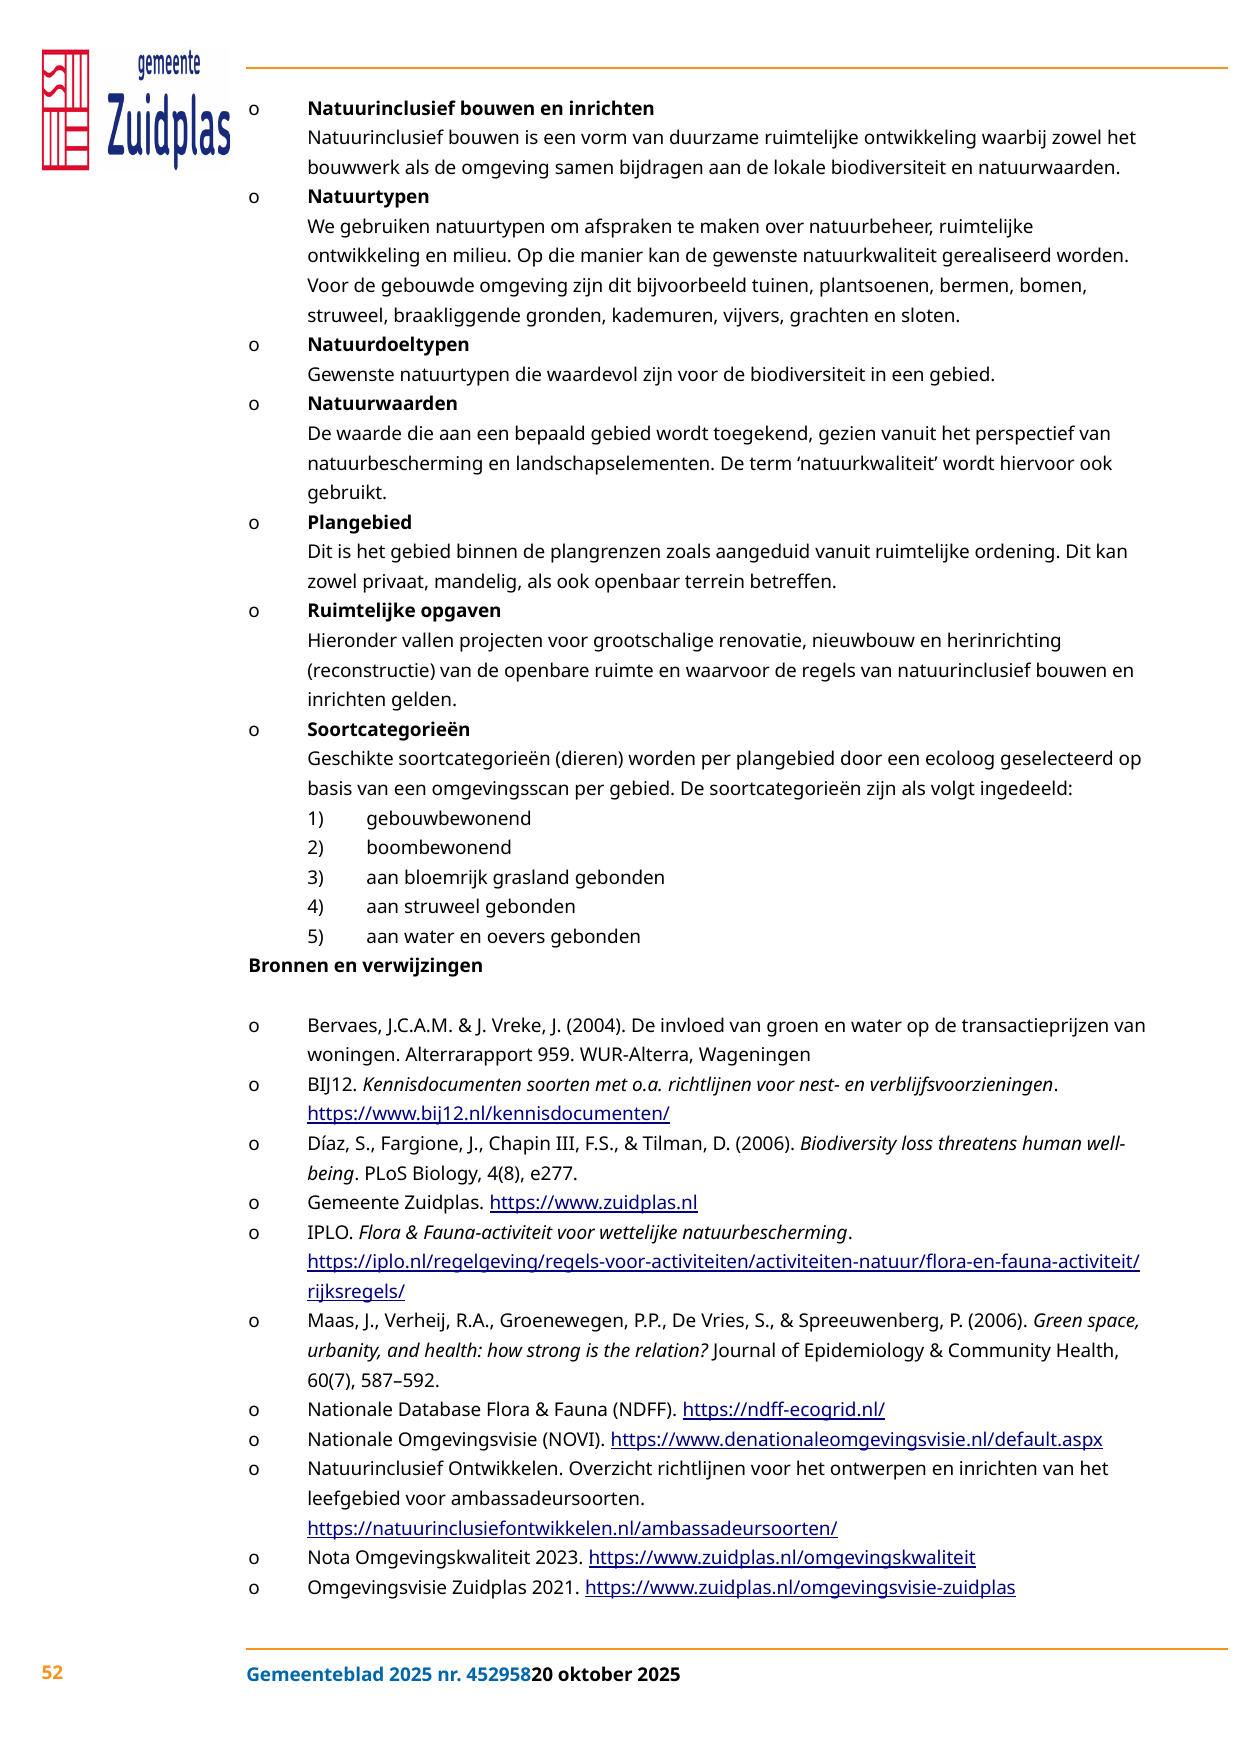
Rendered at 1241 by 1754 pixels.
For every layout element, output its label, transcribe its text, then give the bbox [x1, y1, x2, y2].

list Ruimtelijke opgaven [248, 598, 1152, 623]
list Dit is het gebied binnen de plangrenzen zoals aangeduid vanuit ruimtelijke ordening. Dit kan zowel privaat, mandelig, als ook openbaar terrein betreffen. [248, 538, 1152, 594]
list aan water en oevers gebonden [307, 923, 1152, 949]
list Geschikte soortcategorieën (dieren) worden per plangebied door een ecoloog geselecteerd op basis van een omgevingsscan per gebied. De soortcategorieën zijn als volgt ingedeeld: [248, 746, 1152, 801]
list Natuurinclusief bouwen is een vorm van duurzame ruimtelijke ontwikkeling waarbij zowel het bouwwerk als de omgeving samen bijdragen aan de lokale biodiversiteit en natuurwaarden. [248, 124, 1152, 180]
list Nota Omgevingskwaliteit 2023. https://www.zuidplas.nl/omgevingskwaliteit [248, 1544, 1152, 1570]
list Natuurtypen [248, 183, 1152, 209]
list Nationale Database Flora & Fauna (NDFF). https://ndff-ecogrid.nl/ [248, 1396, 1152, 1422]
list BIJ12. Kennisdocumenten soorten met o.a. richtlijnen voor nest- en verblijfsvoorzieningen. https://www.bij12.nl/kennisdocumenten/ [248, 1071, 1152, 1126]
list Díaz, S., Fargione, J., Chapin III, F.S., & Tilman, D. (2006). Biodiversity loss threatens human well-being. PLoS Biology, 4(8), e277. [248, 1130, 1152, 1186]
list Plangebied [248, 509, 1152, 535]
list Gewenste natuurtypen die waardevol zijn voor de biodiversiteit in een gebied. [248, 361, 1152, 387]
list Gemeente Zuidplas. https://www.zuidplas.nl [248, 1189, 1152, 1215]
text Bronnen en verwijzingen [248, 953, 1152, 978]
list aan struweel gebonden [307, 893, 1152, 919]
list Omgevingsvisie Zuidplas 2021. https://www.zuidplas.nl/omgevingsvisie-zuidplas [248, 1574, 1152, 1600]
list Soortcategorieën [248, 716, 1152, 742]
list Natuurwaarden [248, 391, 1152, 416]
list gebouwbewonend [307, 805, 1152, 831]
list We gebruiken natuurtypen om afspraken te maken over natuurbeheer, ruimtelijke ontwikkeling en milieu. Op die manier kan de gewenste natuurkwaliteit gerealiseerd worden. Voor de gebouwde omgeving zijn dit bijvoorbeeld tuinen, plantsoenen, bermen, bomen, struweel, braakliggende gronden, kademuren, vijvers, grachten en sloten. [248, 213, 1152, 328]
picture [41, 47, 231, 172]
list Natuurinclusief bouwen en inrichten [248, 95, 1152, 121]
list Nationale Omgevingsvisie (NOVI). https://www.denationaleomgevingsvisie.nl/default.aspx [248, 1426, 1152, 1452]
list Natuurinclusief Ontwikkelen. Overzicht richtlijnen voor het ontwerpen en inrichten van het leefgebied voor ambassadeursoorten. https://natuurinclusiefontwikkelen.nl/ambassadeursoorten/ [248, 1456, 1152, 1541]
list Maas, J., Verheij, R.A., Groenewegen, P.P., De Vries, S., & Spreeuwenberg, P. (2006). Green space, urbanity, and health: how strong is the relation? Journal of Epidemiology & Community Health, 60(7), 587–592. [248, 1308, 1152, 1393]
list IPLO. Flora & Fauna-activiteit voor wettelijke natuurbescherming. https://iplo.nl/regelgeving/regels-voor-activiteiten/activiteiten-natuur/flora-en-fauna-activiteit/rijksregels/ [248, 1219, 1152, 1304]
list Hieronder vallen projecten voor grootschalige renovatie, nieuwbouw en herinrichting (reconstructie) van de openbare ruimte en waarvoor de regels van natuurinclusief bouwen en inrichten gelden. [248, 627, 1152, 712]
list Bervaes, J.C.A.M. & J. Vreke, J. (2004). De invloed van groen en water op de transactieprijzen van woningen. Alterrarapport 959. WUR-Alterra, Wageningen [248, 1012, 1152, 1067]
list De waarde die aan een bepaald gebied wordt toegekend, gezien vanuit het perspectief van natuurbescherming en landschapselementen. De term ‘natuurkwaliteit’ wordt hiervoor ook gebruikt. [248, 420, 1152, 505]
list aan bloemrijk grasland gebonden [307, 864, 1152, 890]
list boombewonend [307, 834, 1152, 860]
list Natuurdoeltypen [248, 331, 1152, 357]
